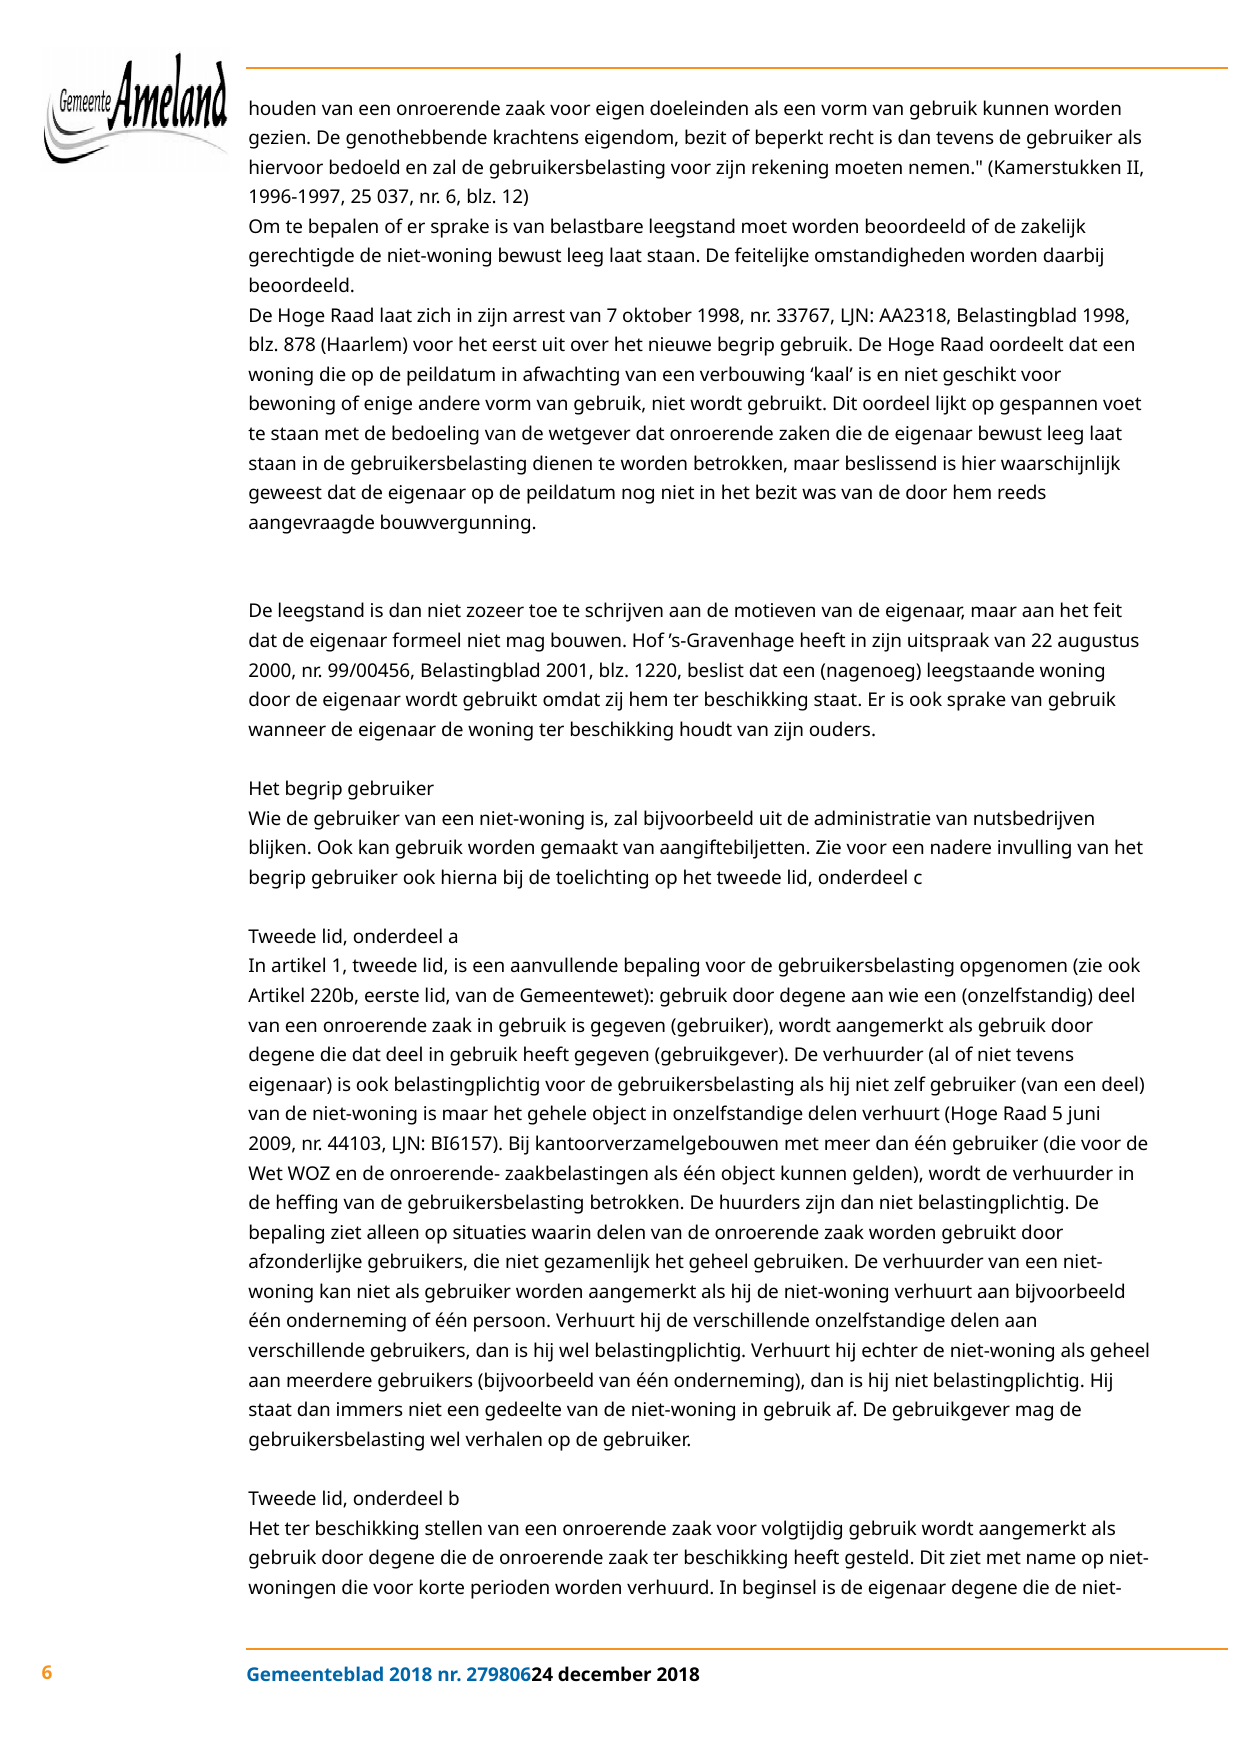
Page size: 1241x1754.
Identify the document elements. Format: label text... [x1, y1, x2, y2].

text Om te bepalen of er sprake is van belastbare leegstand moet worden beoordeeld of de zakelijk gerechtigde de niet-woning bewust leeg laat staan. De feitelijke omstandigheden worden daarbij beoordeeld. [248, 213, 1152, 298]
picture [41, 47, 231, 172]
text Het begrip gebruiker [248, 775, 1152, 801]
text De Hoge Raad laat zich in zijn arrest van 7 oktober 1998, nr. 33767, LJN: AA2318, Belastingblad 1998, blz. 878 (Haarlem) voor het eerst uit over het nieuwe begrip gebruik. De Hoge Raad oordeelt dat een woning die op de peildatum in afwachting van een verbouwing ‘kaal’ is en niet geschikt voor bewoning of enige andere vorm van gebruik, niet wordt gebruikt. Dit oordeel lijkt op gespannen voet te staan met de bedoeling van de wetgever dat onroerende zaken die de eigenaar bewust leeg laat staan in de gebruikersbelasting dienen te worden betrokken, maar beslissend is hier waarschijnlijk geweest dat de eigenaar op de peildatum nog niet in het bezit was van de door hem reeds aangevraagde bouwvergunning. [248, 302, 1152, 535]
text Tweede lid, onderdeel a [248, 923, 1152, 949]
text houden van een onroerende zaak voor eigen doeleinden als een vorm van gebruik kunnen worden gezien. De genothebbende krachtens eigendom, bezit of beperkt recht is dan tevens de gebruiker als hiervoor bedoeld en zal de gebruikersbelasting voor zijn rekening moeten nemen." (Kamerstukken II, 1996-1997, 25 037, nr. 6, blz. 12) [248, 95, 1152, 209]
text In artikel 1, tweede lid, is een aanvullende bepaling voor de gebruikersbelasting opgenomen (zie ook Artikel 220b, eerste lid, van de Gemeentewet): gebruik door degene aan wie een (onzelfstandig) deel van een onroerende zaak in gebruik is gegeven (gebruiker), wordt aangemerkt als gebruik door degene die dat deel in gebruik heeft gegeven (gebruikgever). De verhuurder (al of niet tevens eigenaar) is ook belastingplichtig voor de gebruikersbelasting als hij niet zelf gebruiker (van een deel) van de niet-woning is maar het gehele object in onzelfstandige delen verhuurt (Hoge Raad 5 juni 2009, nr. 44103, LJN: BI6157). Bij kantoorverzamelgebouwen met meer dan één gebruiker (die voor de Wet WOZ en de onroerende- zaakbelastingen als één object kunnen gelden), wordt de verhuurder in de heffing van de gebruikersbelasting betrokken. De huurders zijn dan niet belastingplichtig. De bepaling ziet alleen op situaties waarin delen van de onroerende zaak worden gebruikt door afzonderlijke gebruikers, die niet gezamenlijk het geheel gebruiken. De verhuurder van een niet-woning kan niet als gebruiker worden aangemerkt als hij de niet-woning verhuurt aan bijvoorbeeld één onderneming of één persoon. Verhuurt hij de verschillende onzelfstandige delen aan verschillende gebruikers, dan is hij wel belastingplichtig. Verhuurt hij echter de niet-woning als geheel aan meerdere gebruikers (bijvoorbeeld van één onderneming), dan is hij niet belastingplichtig. Hij staat dan immers niet een gedeelte van de niet-woning in gebruik af. De gebruikgever mag de gebruikersbelasting wel verhalen op de gebruiker. [248, 953, 1152, 1452]
text Tweede lid, onderdeel b [248, 1485, 1152, 1511]
text Wie de gebruiker van een niet-woning is, zal bijvoorbeeld uit de administratie van nutsbedrijven blijken. Ook kan gebruik worden gemaakt van aangiftebiljetten. Zie voor een nadere invulling van het begrip gebruiker ook hierna bij de toelichting op het tweede lid, onderdeel c [248, 805, 1152, 890]
text Het ter beschikking stellen van een onroerende zaak voor volgtijdig gebruik wordt aangemerkt als gebruik door degene die de onroerende zaak ter beschikking heeft gesteld. Dit ziet met name op niet-woningen die voor korte perioden worden verhuurd. In beginsel is de eigenaar degene die de niet- [248, 1515, 1152, 1600]
text De leegstand is dan niet zozeer toe te schrijven aan de motieven van de eigenaar, maar aan het feit dat de eigenaar formeel niet mag bouwen. Hof ’s-Gravenhage heeft in zijn uitspraak van 22 augustus 2000, nr. 99/00456, Belastingblad 2001, blz. 1220, beslist dat een (nagenoeg) leegstaande woning door de eigenaar wordt gebruikt omdat zij hem ter beschikking staat. Er is ook sprake van gebruik wanneer de eigenaar de woning ter beschikking houdt van zijn ouders. [248, 598, 1152, 742]
